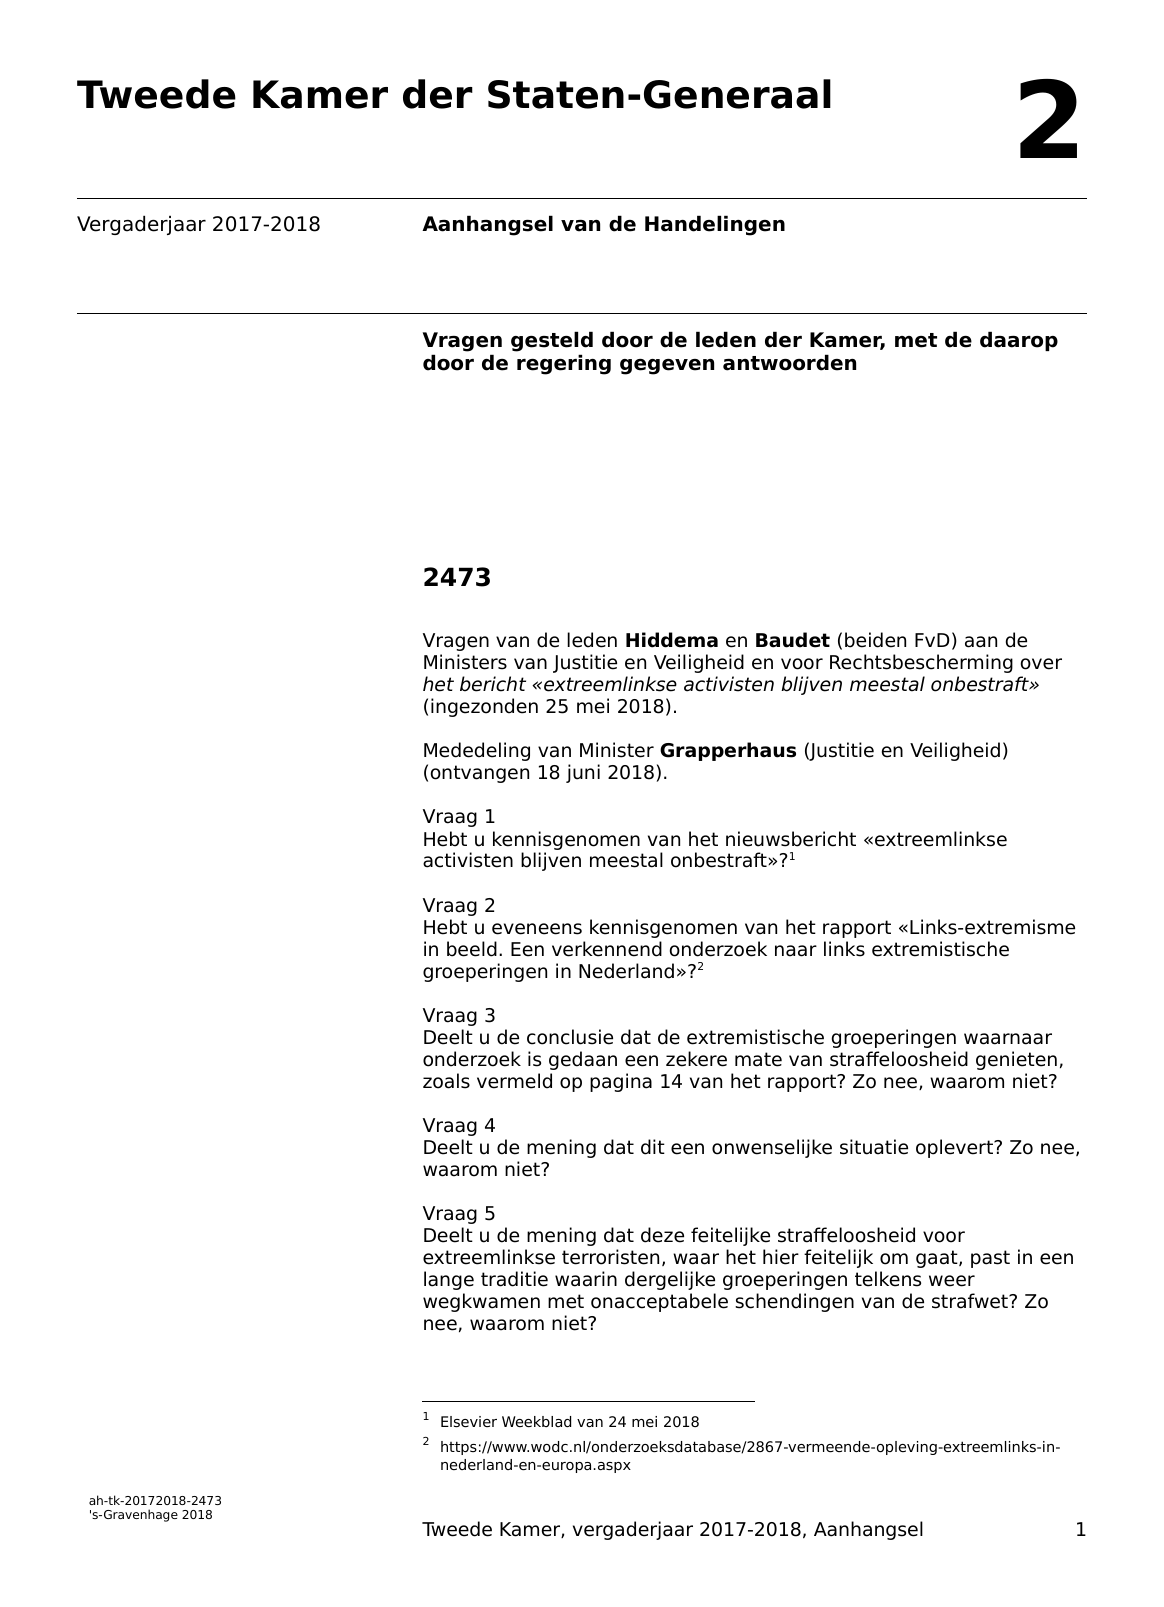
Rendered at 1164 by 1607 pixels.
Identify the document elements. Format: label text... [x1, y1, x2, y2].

text Deelt u de mening dat deze feitelijke straffeloosheid voor extreemlinkse terroristen, waar het hier feitelijk om gaat, past in een lange traditie waarin dergelijke groeperingen telkens weer wegkwamen met onacceptabele schendingen van de strafwet? Zo nee, waarom niet? [422, 1225, 1087, 1335]
text Vraag 2 [422, 894, 1087, 917]
table_header Tweede Kamer der Staten-Generaal [77, 59, 886, 198]
text Vraag 3 [422, 1005, 1087, 1027]
text https://www.wodc.nl/onderzoeksdatabase/2867-vermeende-opleving-extreemlinks-in-nederland-en-europa.aspx [422, 1435, 1087, 1474]
text 's-Gravenhage 2018 [88, 1508, 323, 1522]
text Deelt u de conclusie dat de extremistische groeperingen waarnaar onderzoek is gedaan een zekere mate van straffeloosheid genieten, zoals vermeld op pagina 14 van het rapport? Zo nee, waarom niet? [422, 1027, 1087, 1093]
text Vragen van de leden Hiddema en Baudet (beiden FvD) aan de Ministers van Justitie en Veiligheid en voor Rechtsbescherming over het bericht «extreemlinkse activisten blijven meestal onbestraft» (ingezonden 25 mei 2018). [422, 630, 1087, 718]
table_cell [77, 314, 422, 375]
text ah-tk-20172018-2473 [88, 1494, 323, 1508]
table_header 2 [886, 59, 1087, 198]
table_cell Vergaderjaar 2017-2018 [77, 199, 422, 313]
text Vraag 4 [422, 1115, 1087, 1137]
table_cell Aanhangsel van de Handelingen [422, 199, 1087, 313]
text Elsevier Weekblad van 24 mei 2018 [422, 1410, 1087, 1432]
text Vraag 5 [422, 1203, 1087, 1225]
text Hebt u kennisgenomen van het nieuwsbericht «extreemlinkse activisten blijven meestal onbestraft»? [422, 828, 1087, 872]
table_cell Vragen gesteld door de leden der Kamer, met de daarop door de regering gegeven antwoorden [422, 314, 1087, 375]
text 2473 [422, 563, 1087, 592]
text Mededeling van Minister Grapperhaus (Justitie en Veiligheid) (ontvangen 18 juni 2018). [422, 740, 1087, 784]
text Vraag 1 [422, 806, 1087, 828]
text Deelt u de mening dat dit een onwenselijke situatie oplevert? Zo nee, waarom niet? [422, 1137, 1087, 1181]
text Hebt u eveneens kennisgenomen van het rapport «Links-extremisme in beeld. Een verkennend onderzoek naar links extremistische groeperingen in Nederland»? [422, 917, 1087, 982]
